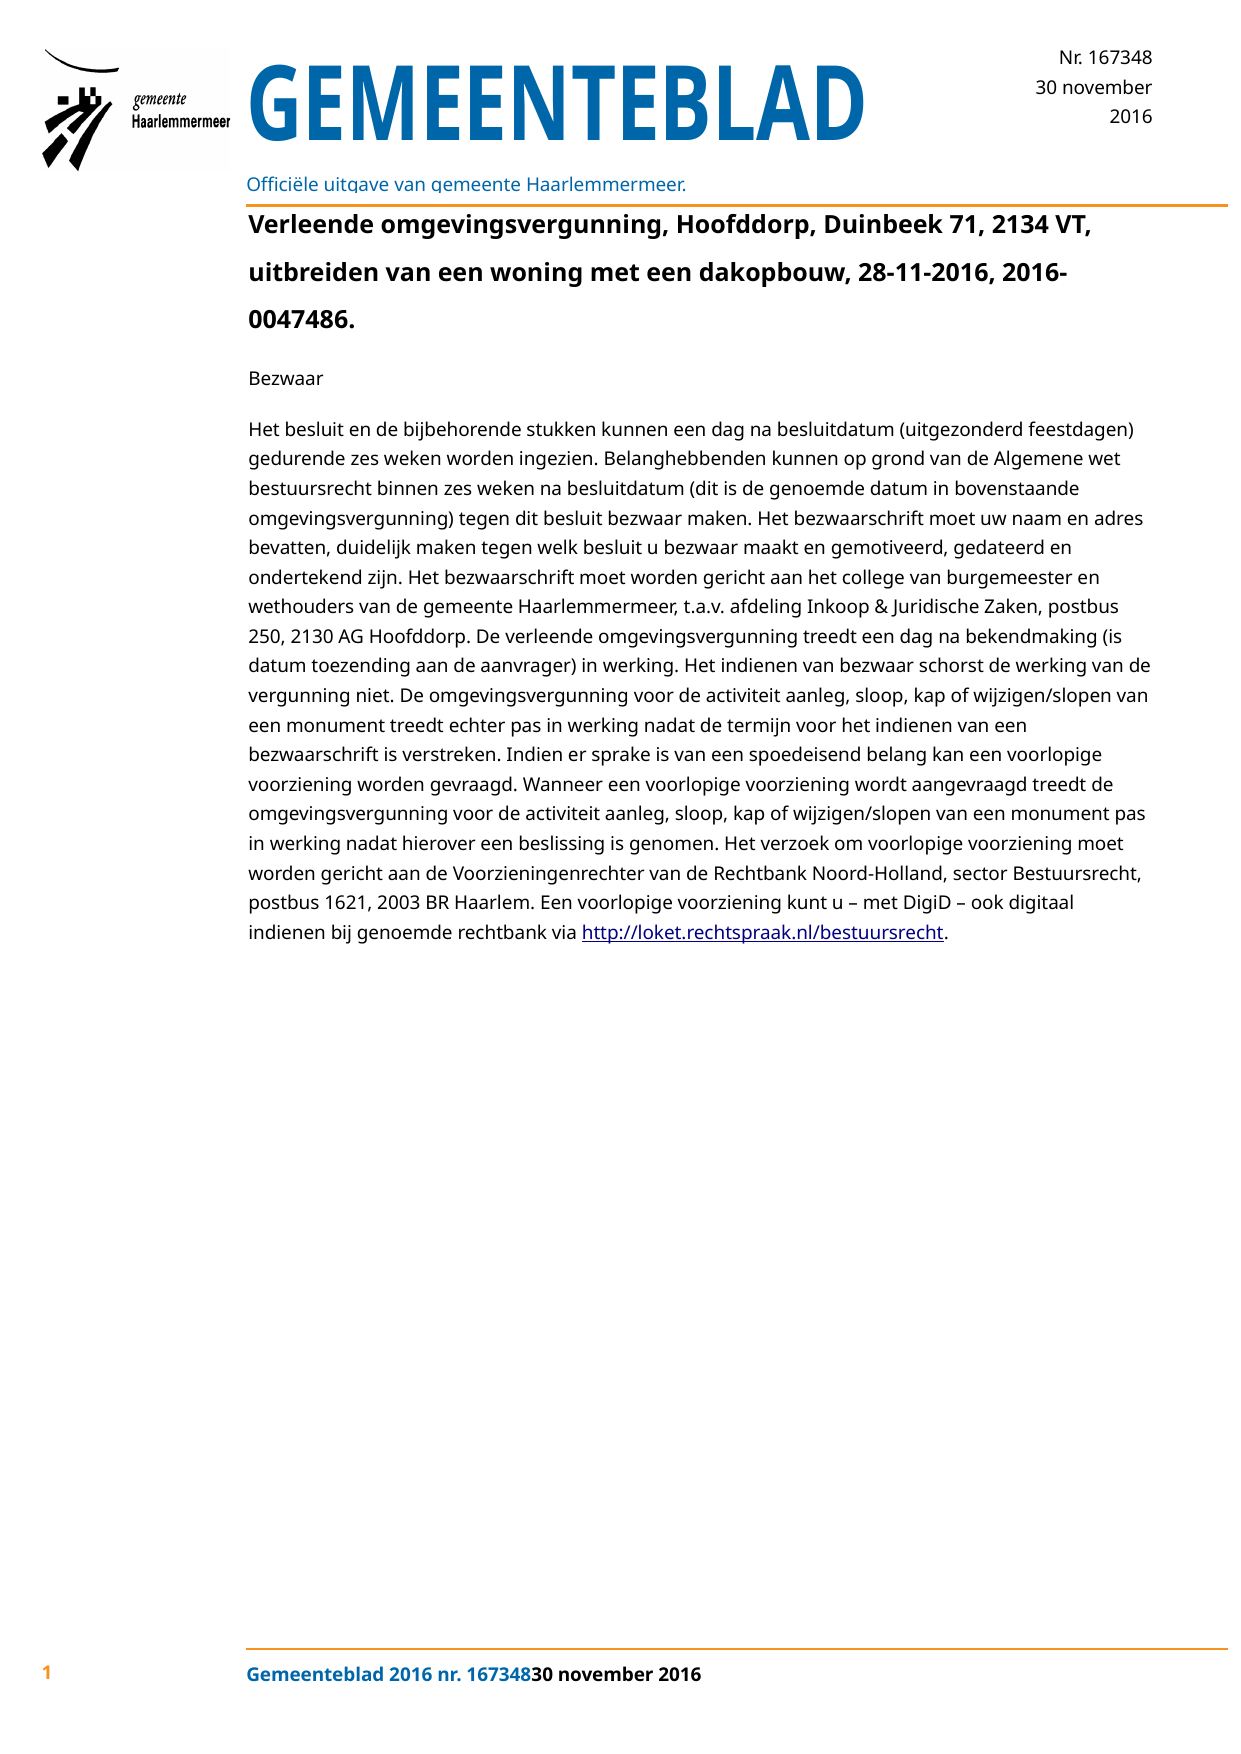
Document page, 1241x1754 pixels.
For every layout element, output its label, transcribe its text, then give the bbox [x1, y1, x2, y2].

text Bezwaar [248, 366, 1152, 391]
text Het besluit en de bijbehorende stukken kunnen een dag na besluitdatum (uitgezonderd feestdagen) gedurende zes weken worden ingezien. Belanghebbenden kunnen op grond van de Algemene wet bestuursrecht binnen zes weken na besluitdatum (dit is de genoemde datum in bovenstaande omgevingsvergunning) tegen dit besluit bezwaar maken. Het bezwaarschrift moet uw naam en adres bevatten, duidelijk maken tegen welk besluit u bezwaar maakt en gemotiveerd, gedateerd en ondertekend zijn. Het bezwaarschrift moet worden gericht aan het college van burgemeester en wethouders van de gemeente Haarlemmermeer, t.a.v. afdeling Inkoop & Juridische Zaken, postbus 250, 2130 AG Hoofddorp. De verleende omgevingsvergunning treedt een dag na bekendmaking (is datum toezending aan de aanvrager) in werking. Het indienen van bezwaar schorst de werking van de vergunning niet. De omgevingsvergunning voor de activiteit aanleg, sloop, kap of wijzigen/slopen van een monument treedt echter pas in werking nadat de termijn voor het indienen van een bezwaarschrift is verstreken. Indien er sprake is van een spoedeisend belang kan een voorlopige voorziening worden gevraagd. Wanneer een voorlopige voorziening wordt aangevraagd treedt de omgevingsvergunning voor de activiteit aanleg, sloop, kap of wijzigen/slopen van een monument pas in werking nadat hierover een beslissing is genomen. Het verzoek om voorlopige voorziening moet worden gericht aan de Voorzieningenrechter van de Rechtbank Noord-Holland, sector Bestuursrecht, postbus 1621, 2003 BR Haarlem. Een voorlopige voorziening kunt u – met DigiD – ook digitaal indienen bij genoemde rechtbank via http://loket.rechtspraak.nl/bestuursrecht. [248, 416, 1152, 944]
picture [41, 47, 231, 172]
text Verleende omgevingsvergunning, Hoofddorp, Duinbeek 71, 2134 VT, uitbreiden van een woning met een dakopbouw, 28-11-2016, 2016-0047486. [248, 207, 1152, 336]
